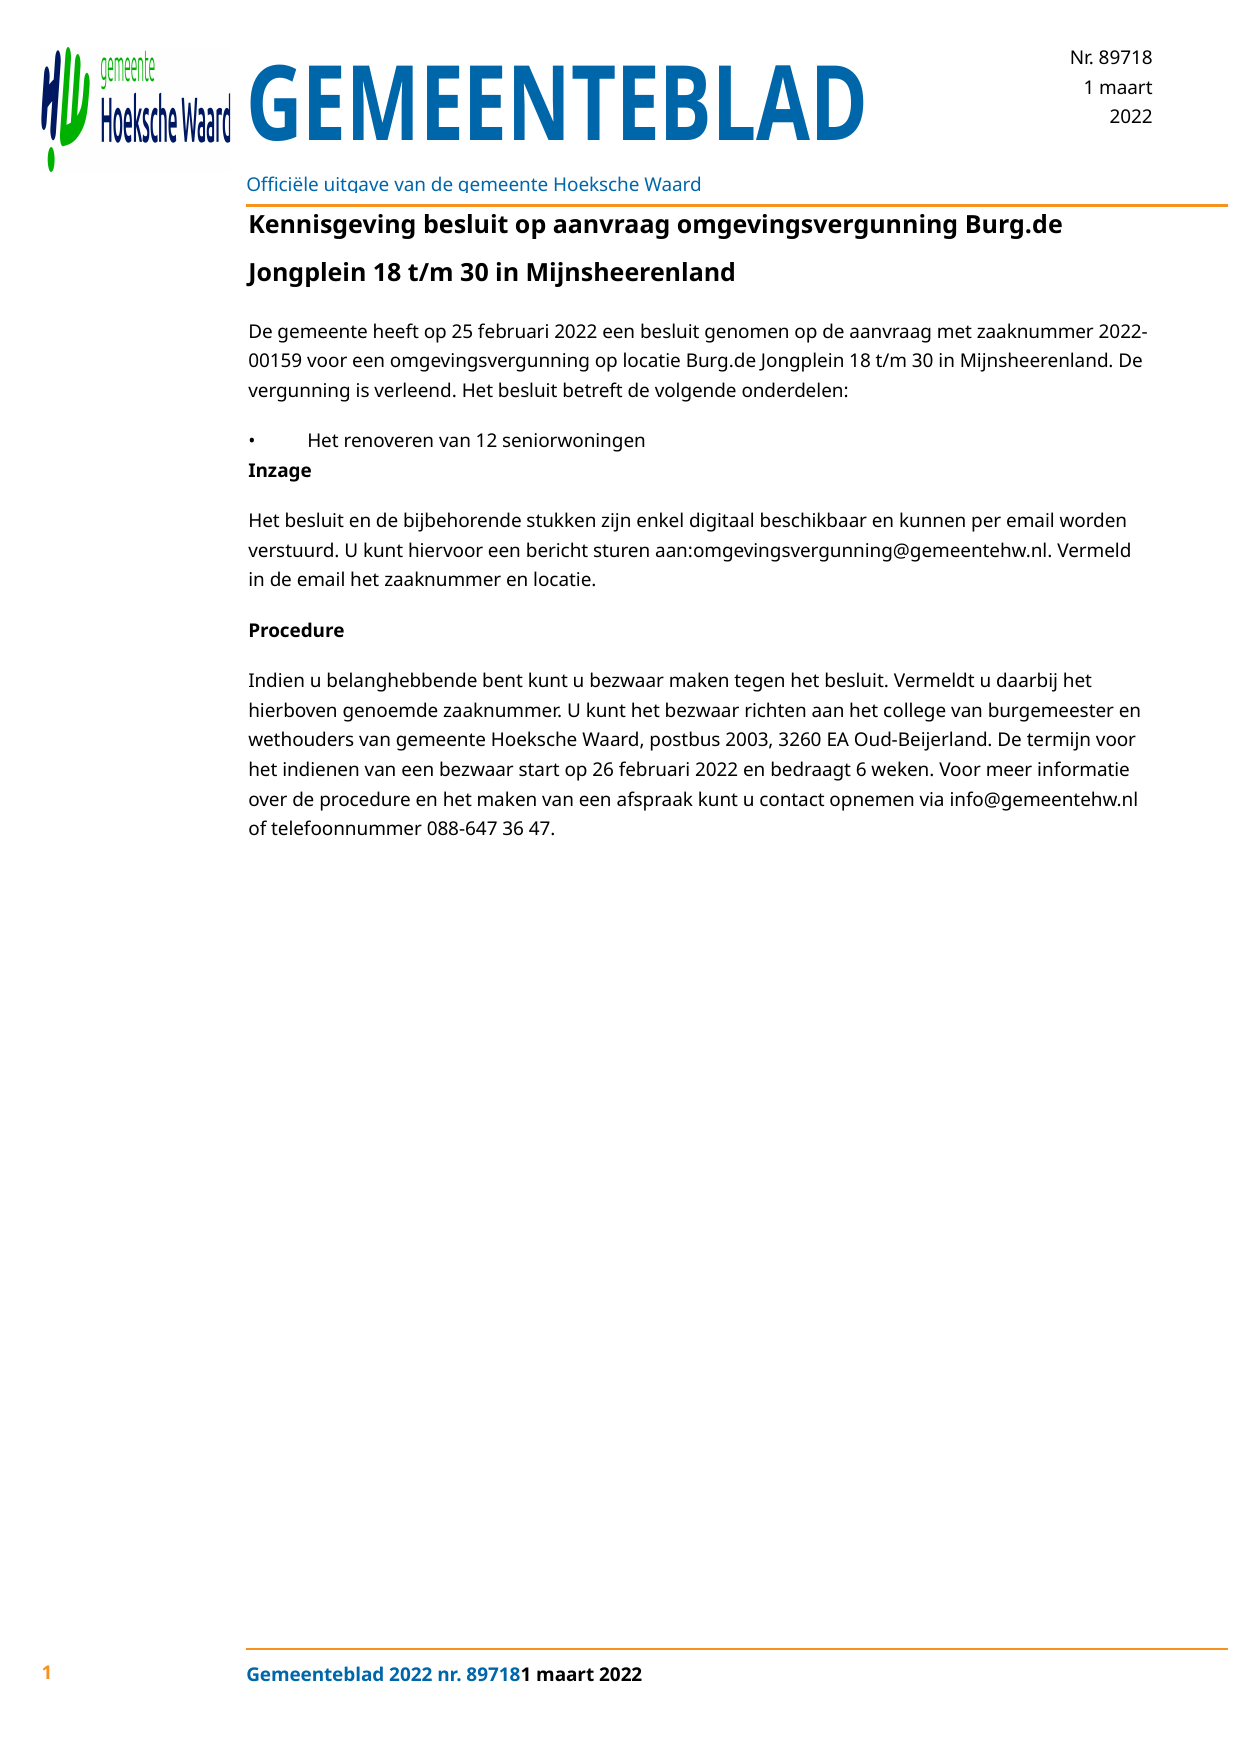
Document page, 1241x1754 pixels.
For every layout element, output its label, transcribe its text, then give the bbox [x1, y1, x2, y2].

text Het besluit en de bijbehorende stukken zijn enkel digitaal beschikbaar en kunnen per email worden verstuurd. U kunt hiervoor een bericht sturen aan:omgevingsvergunning@gemeentehw.nl. Vermeld in de email het zaaknummer en locatie. [248, 507, 1152, 592]
text Procedure [248, 617, 1152, 643]
text Inzage [248, 457, 1152, 483]
text De gemeente heeft op 25 februari 2022 een besluit genomen op de aanvraag met zaaknummer 2022-00159 voor een omgevingsvergunning op locatie Burg.de Jongplein 18 t/m 30 in Mijnsheerenland. De vergunning is verleend. Het besluit betreft de volgende onderdelen: [248, 318, 1152, 403]
list Het renoveren van 12 seniorwoningen [248, 427, 1152, 453]
text Kennisgeving besluit op aanvraag omgevingsvergunning Burg.de Jongplein 18 t/m 30 in Mijnsheerenland [248, 207, 1152, 288]
text Indien u belanghebbende bent kunt u bezwaar maken tegen het besluit. Vermeldt u daarbij het hierboven genoemde zaaknummer. U kunt het bezwaar richten aan het college van burgemeester en wethouders van gemeente Hoeksche Waard, postbus 2003, 3260 EA Oud-Beijerland. De termijn voor het indienen van een bezwaar start op 26 februari 2022 en bedraagt 6 weken. Voor meer informatie over de procedure en het maken van een afspraak kunt u contact opnemen via info@gemeentehw.nl of telefoonnummer 088-647 36 47. [248, 667, 1152, 841]
picture [41, 47, 231, 172]
